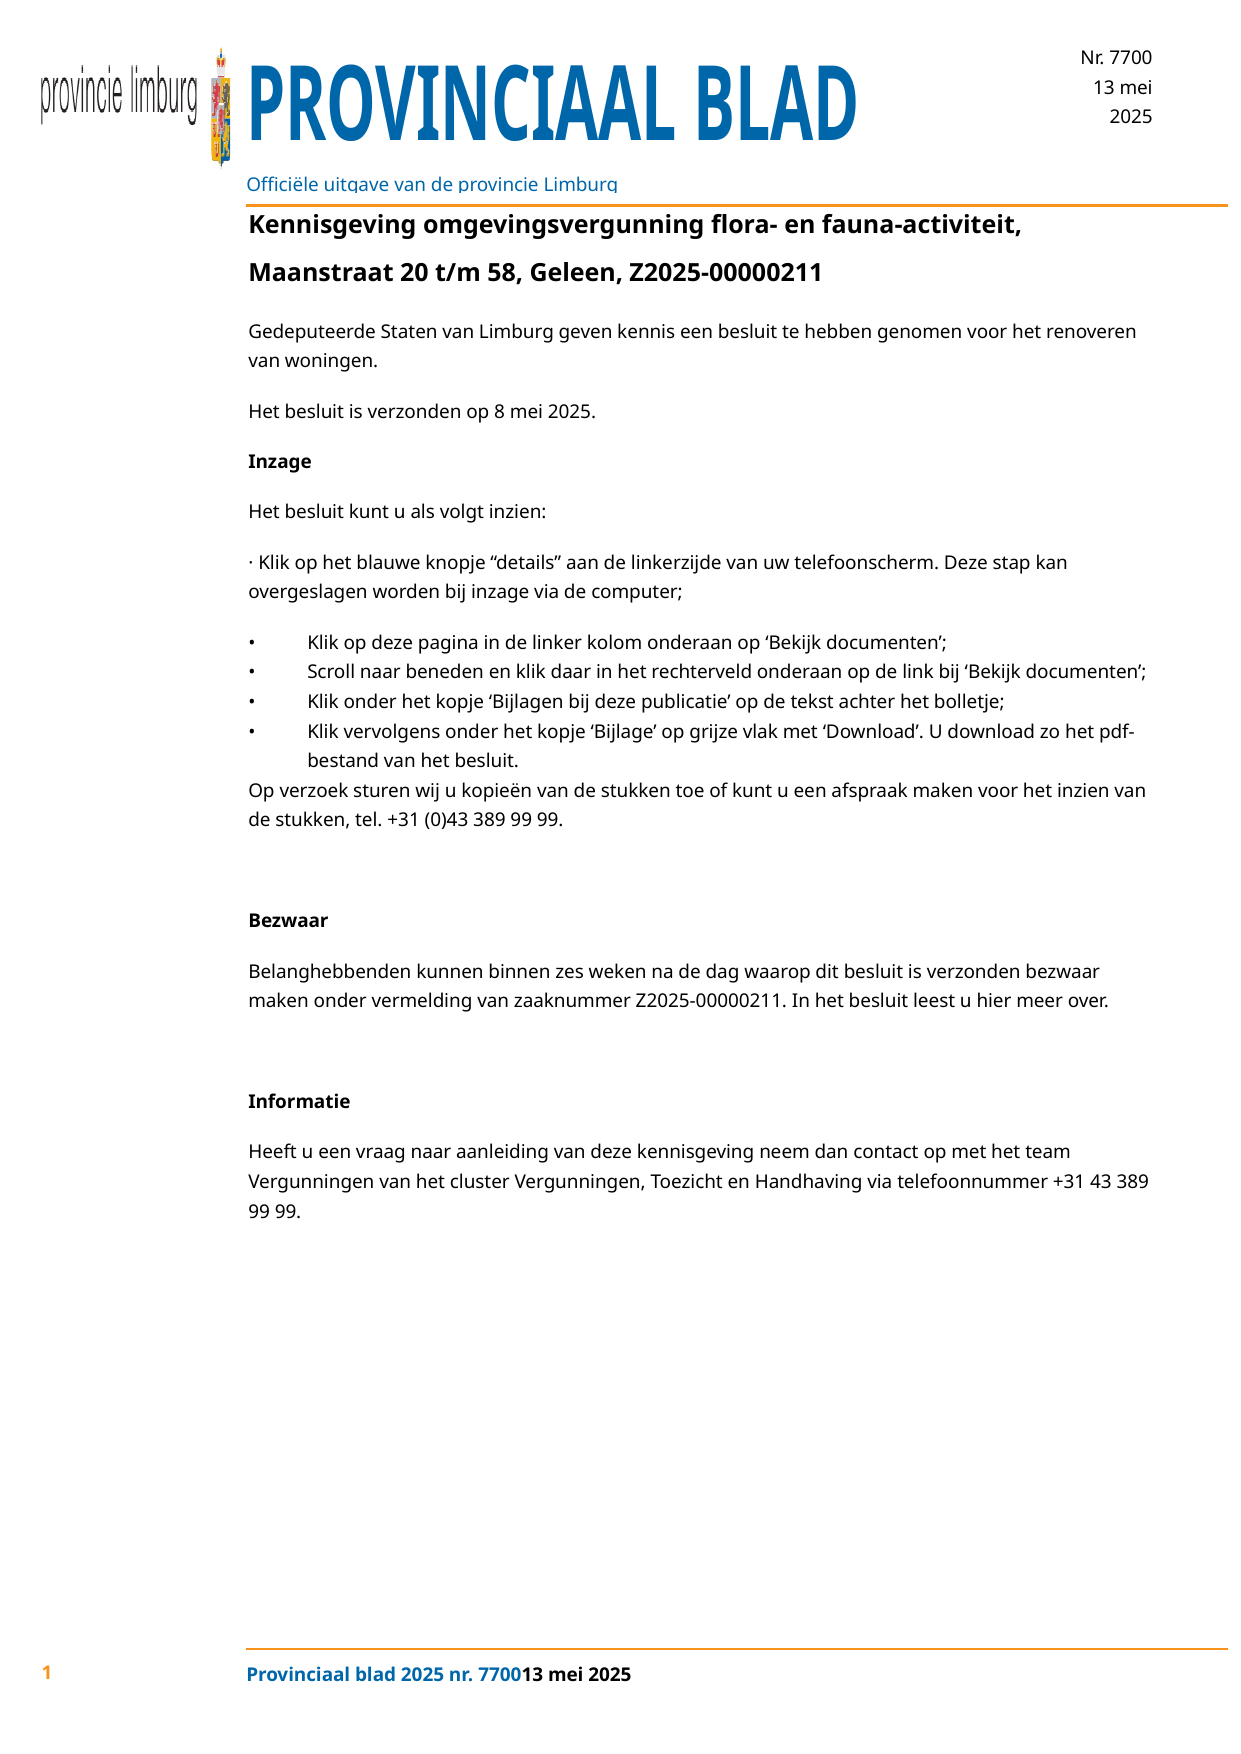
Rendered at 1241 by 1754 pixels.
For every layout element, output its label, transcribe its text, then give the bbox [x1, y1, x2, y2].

text Heeft u een vraag naar aanleiding van deze kennisgeving neem dan contact op met het team Vergunningen van het cluster Vergunningen, Toezicht en Handhaving via telefoonnummer +31 43 389 99 99. [248, 1139, 1152, 1224]
text Het besluit kunt u als volgt inzien: [248, 499, 1152, 524]
list Klik vervolgens onder het kopje ‘Bijlage’ op grijze vlak met ‘Download’. U download zo het pdf-bestand van het besluit. [248, 718, 1152, 773]
text Belanghebbenden kunnen binnen zes weken na de dag waarop dit besluit is verzonden bezwaar maken onder vermelding van zaaknummer Z2025-00000211. In het besluit leest u hier meer over. [248, 958, 1152, 1013]
text Gedeputeerde Staten van Limburg geven kennis een besluit te hebben genomen voor het renoveren van woningen. [248, 318, 1152, 373]
text Kennisgeving omgevingsvergunning flora- en fauna-activiteit, Maanstraat 20 t/m 58, Geleen, Z2025-00000211 [248, 207, 1152, 288]
list Klik onder het kopje ‘Bijlagen bij deze publicatie’ op de tekst achter het bolletje; [248, 688, 1152, 714]
list Scroll naar beneden en klik daar in het rechterveld onderaan op de link bij ‘Bekijk documenten’; [248, 659, 1152, 684]
picture [41, 47, 231, 172]
list Klik op deze pagina in de linker kolom onderaan op ‘Bekijk documenten’; [248, 629, 1152, 655]
text Inzage [248, 448, 1152, 474]
text Informatie [248, 1088, 1152, 1114]
text Op verzoek sturen wij u kopieën van de stukken toe of kunt u een afspraak maken voor het inzien van de stukken, tel. +31 (0)43 389 99 99. [248, 777, 1152, 832]
text Bezwaar [248, 907, 1152, 933]
text · Klik op het blauwe knopje “details” aan de linkerzijde van uw telefoonscherm. Deze stap kan overgeslagen worden bij inzage via de computer; [248, 549, 1152, 604]
text Het besluit is verzonden op 8 mei 2025. [248, 398, 1152, 424]
